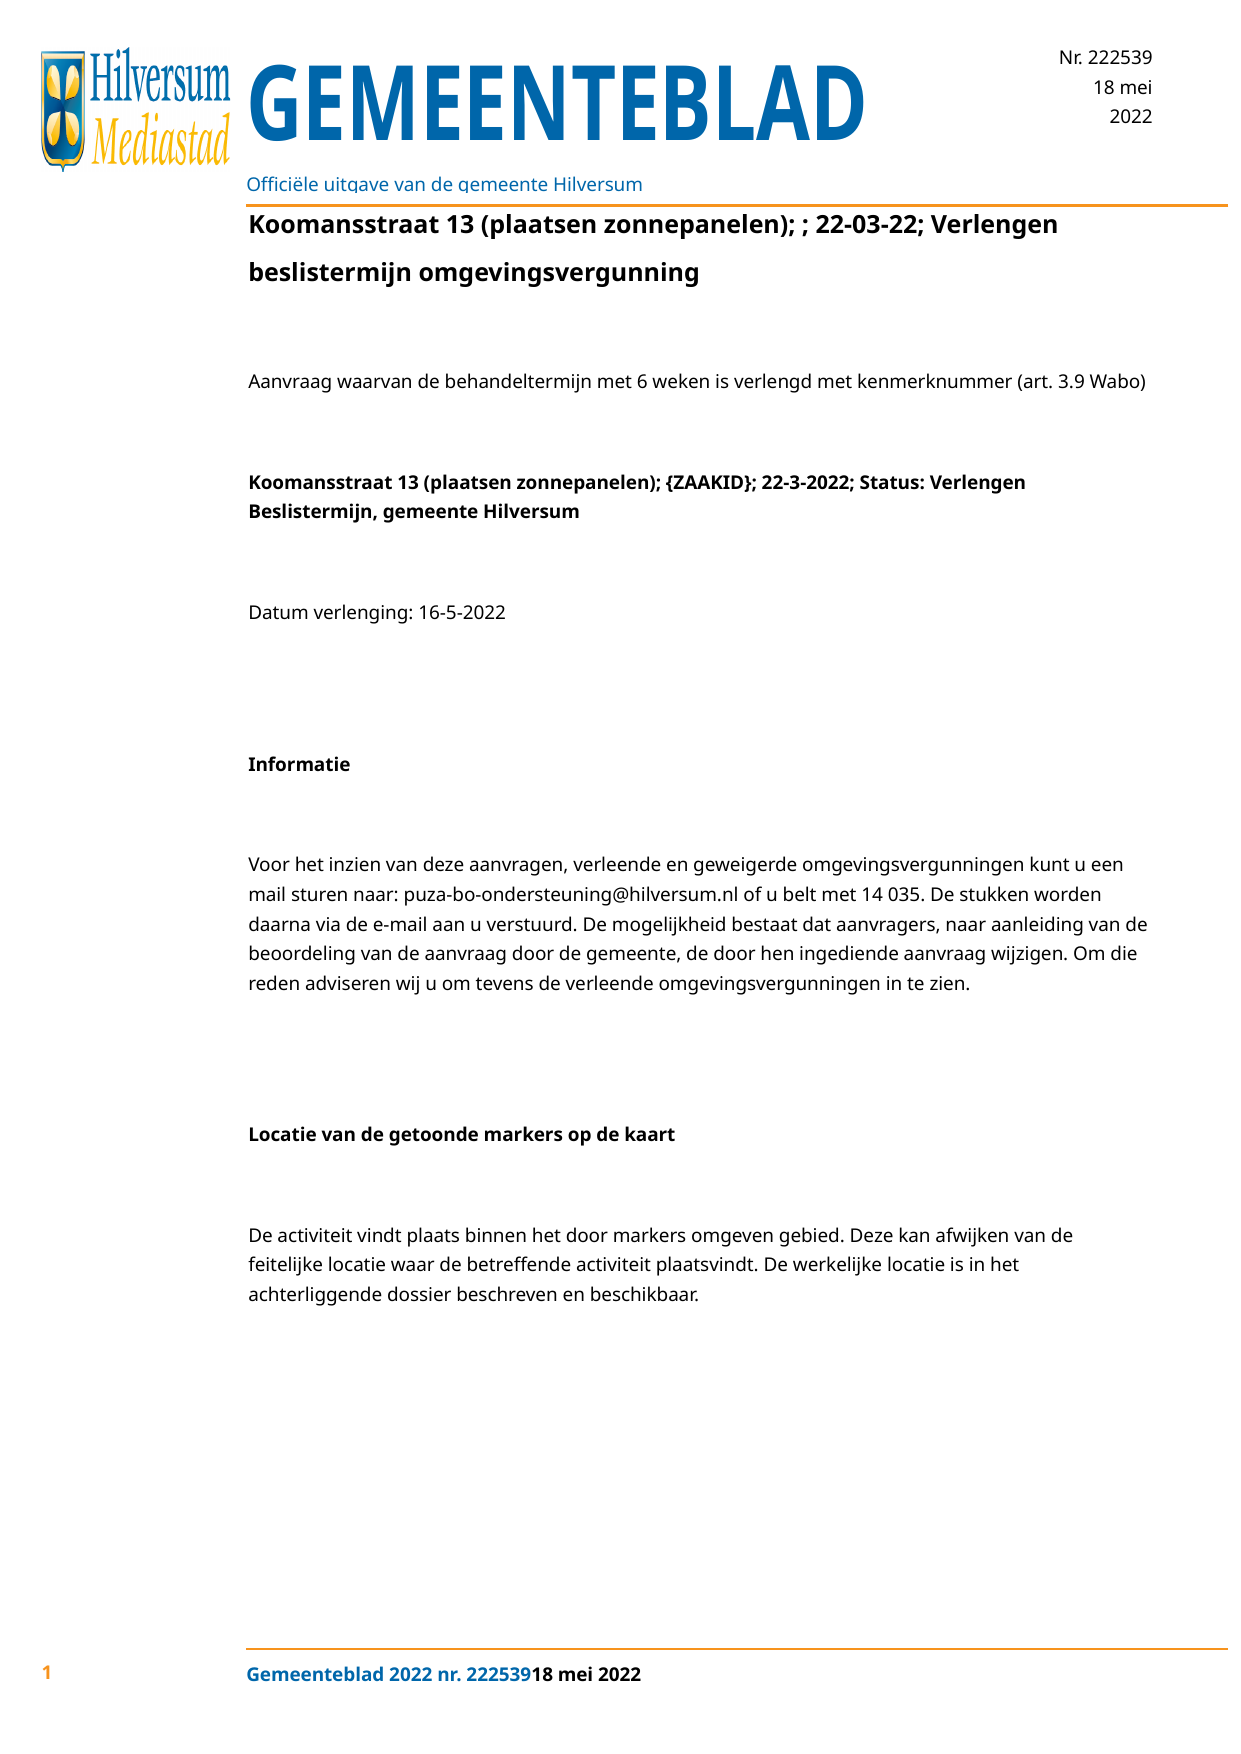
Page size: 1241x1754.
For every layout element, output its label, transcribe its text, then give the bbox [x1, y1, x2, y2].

text Datum verlenging: 16-5-2022 [248, 599, 1152, 625]
text Voor het inzien van deze aanvragen, verleende en geweigerde omgevingsvergunningen kunt u een mail sturen naar: puza-bo-ondersteuning@hilversum.nl of u belt met 14 035. De stukken worden daarna via de e-mail aan u verstuurd. De mogelijkheid bestaat dat aanvragers, naar aanleiding van de beoordeling van de aanvraag door de gemeente, de door hen ingediende aanvraag wijzigen. Om die reden adviseren wij u om tevens de verleende omgevingsvergunningen in te zien. [248, 852, 1152, 996]
picture [41, 47, 231, 172]
text Koomansstraat 13 (plaatsen zonnepanelen); ; 22-03-22; Verlengen beslistermijn omgevingsvergunning [248, 207, 1152, 288]
text De activiteit vindt plaats binnen het door markers omgeven gebied. Deze kan afwijken van de feitelijke locatie waar de betreffende activiteit plaatsvindt. De werkelijke locatie is in het achterliggende dossier beschreven en beschikbaar. [248, 1222, 1152, 1307]
text Locatie van de getoonde markers op de kaart [248, 1121, 1152, 1147]
text Koomansstraat 13 (plaatsen zonnepanelen); {ZAAKID}; 22-3-2022; Status: Verlengen Beslistermijn, gemeente Hilversum [248, 469, 1152, 524]
text Aanvraag waarvan de behandeltermijn met 6 weken is verlengd met kenmerknummer (art. 3.9 Wabo) [248, 368, 1152, 394]
text Informatie [248, 751, 1152, 777]
